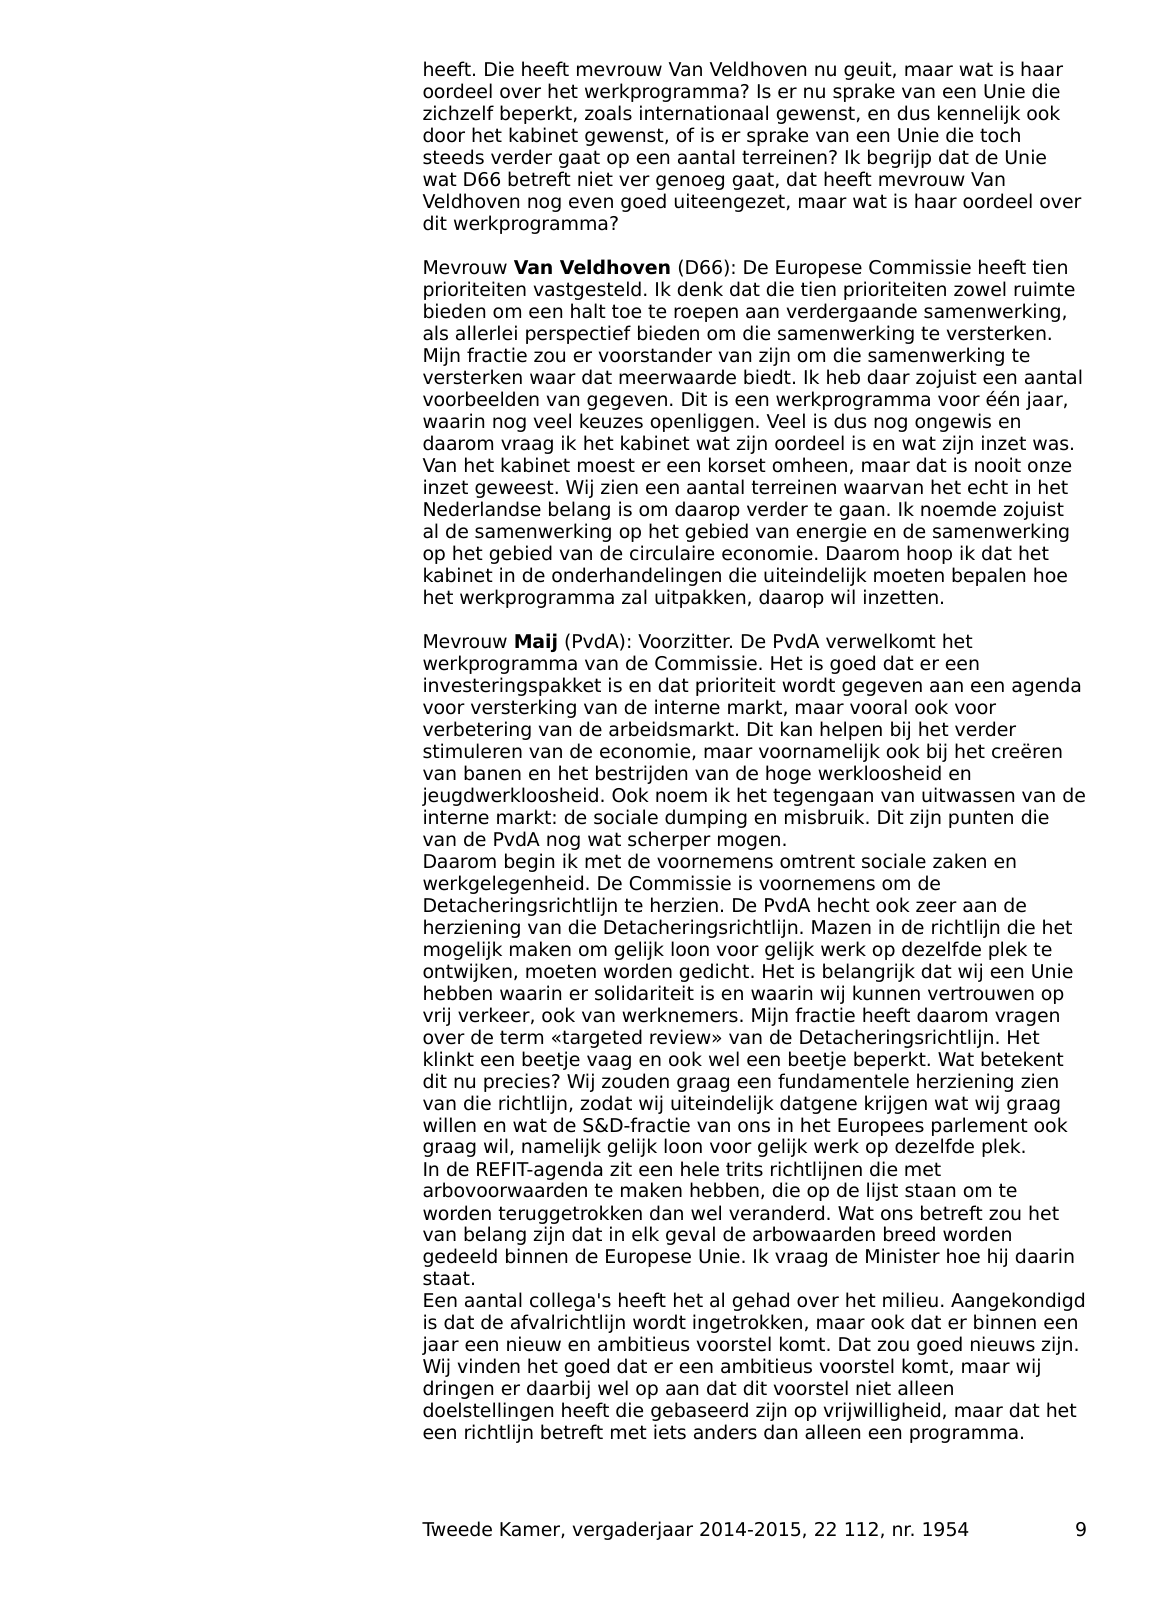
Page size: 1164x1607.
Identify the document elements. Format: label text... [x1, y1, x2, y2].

text Mevrouw Van Veldhoven (D66): De Europese Commissie heeft tien prioriteiten vastgesteld. Ik denk dat die tien prioriteiten zowel ruimte bieden om een halt toe te roepen aan verdergaande samenwerking, als allerlei perspectief bieden om die samenwerking te versterken. Mijn fractie zou er voorstander van zijn om die samenwerking te versterken waar dat meerwaarde biedt. Ik heb daar zojuist een aantal voorbeelden van gegeven. Dit is een werkprogramma voor één jaar, waarin nog veel keuzes openliggen. Veel is dus nog ongewis en daarom vraag ik het kabinet wat zijn oordeel is en wat zijn inzet was. Van het kabinet moest er een korset omheen, maar dat is nooit onze inzet geweest. Wij zien een aantal terreinen waarvan het echt in het Nederlandse belang is om daarop verder te gaan. Ik noemde zojuist al de samenwerking op het gebied van energie en de samenwerking op het gebied van de circulaire economie. Daarom hoop ik dat het kabinet in de onderhandelingen die uiteindelijk moeten bepalen hoe het werkprogramma zal uitpakken, daarop wil inzetten. [422, 257, 1087, 609]
text Mevrouw Maij (PvdA): Voorzitter. De PvdA verwelkomt het werkprogramma van de Commissie. Het is goed dat er een investeringspakket is en dat prioriteit wordt gegeven aan een agenda voor versterking van de interne markt, maar vooral ook voor verbetering van de arbeidsmarkt. Dit kan helpen bij het verder stimuleren van de economie, maar voornamelijk ook bij het creëren van banen en het bestrijden van de hoge werkloosheid en jeugdwerkloosheid. Ook noem ik het tegengaan van uitwassen van de interne markt: de sociale dumping en misbruik. Dit zijn punten die van de PvdA nog wat scherper mogen. [422, 631, 1087, 851]
text In de REFIT-agenda zit een hele trits richtlijnen die met arbovoorwaarden te maken hebben, die op de lijst staan om te worden teruggetrokken dan wel veranderd. Wat ons betreft zou het van belang zijn dat in elk geval de arbowaarden breed worden gedeeld binnen de Europese Unie. Ik vraag de Minister hoe hij daarin staat. [422, 1158, 1087, 1290]
text Een aantal collega's heeft het al gehad over het milieu. Aangekondigd is dat de afvalrichtlijn wordt ingetrokken, maar ook dat er binnen een jaar een nieuw en ambitieus voorstel komt. Dat zou goed nieuws zijn. Wij vinden het goed dat er een ambitieus voorstel komt, maar wij dringen er daarbij wel op aan dat dit voorstel niet alleen doelstellingen heeft die gebaseerd zijn op vrijwilligheid, maar dat het een richtlijn betreft met iets anders dan alleen een programma. [422, 1290, 1087, 1444]
text Daarom begin ik met de voornemens omtrent sociale zaken en werkgelegenheid. De Commissie is voornemens om de Detacheringsrichtlijn te herzien. De PvdA hecht ook zeer aan de herziening van die Detacheringsrichtlijn. Mazen in de richtlijn die het mogelijk maken om gelijk loon voor gelijk werk op dezelfde plek te ontwijken, moeten worden gedicht. Het is belangrijk dat wij een Unie hebben waarin er solidariteit is en waarin wij kunnen vertrouwen op vrij verkeer, ook van werknemers. Mijn fractie heeft daarom vragen over de term «targeted review» van de Detacheringsrichtlijn. Het klinkt een beetje vaag en ook wel een beetje beperkt. Wat betekent dit nu precies? Wij zouden graag een fundamentele herziening zien van die richtlijn, zodat wij uiteindelijk datgene krijgen wat wij graag willen en wat de S&D-fractie van ons in het Europees parlement ook graag wil, namelijk gelijk loon voor gelijk werk op dezelfde plek. [422, 851, 1087, 1158]
text heeft. Die heeft mevrouw Van Veldhoven nu geuit, maar wat is haar oordeel over het werkprogramma? Is er nu sprake van een Unie die zichzelf beperkt, zoals internationaal gewenst, en dus kennelijk ook door het kabinet gewenst, of is er sprake van een Unie die toch steeds verder gaat op een aantal terreinen? Ik begrijp dat de Unie wat D66 betreft niet ver genoeg gaat, dat heeft mevrouw Van Veldhoven nog even goed uiteengezet, maar wat is haar oordeel over dit werkprogramma? [422, 59, 1087, 235]
